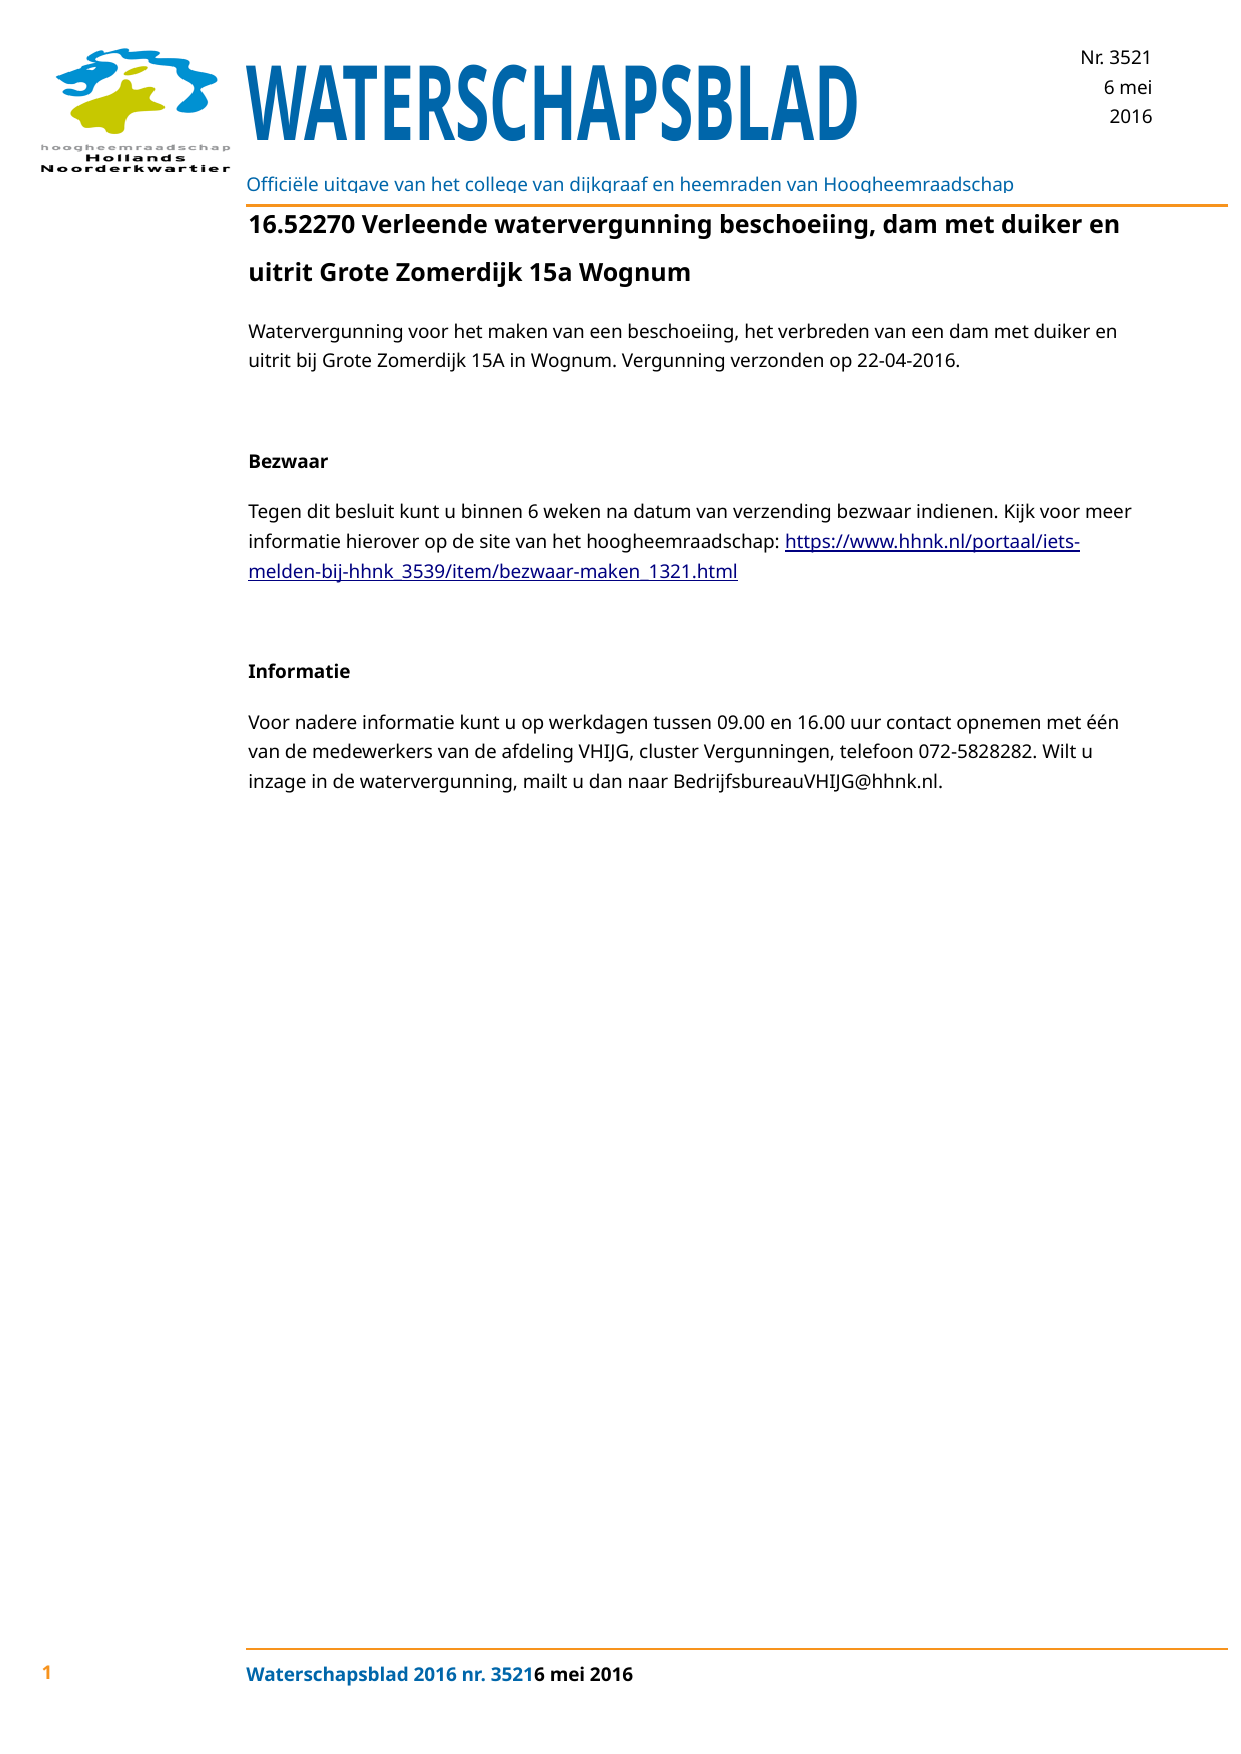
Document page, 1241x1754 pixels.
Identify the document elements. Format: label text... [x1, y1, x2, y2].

picture [41, 47, 231, 172]
text Informatie [248, 659, 1152, 684]
text Tegen dit besluit kunt u binnen 6 weken na datum van verzending bezwaar indienen. Kijk voor meer informatie hierover op de site van het hoogheemraadschap: https://www.hhnk.nl/portaal/iets-melden-bij-hhnk_3539/item/bezwaar-maken_1321.html [248, 499, 1152, 584]
text Bezwaar [248, 448, 1152, 474]
text Voor nadere informatie kunt u op werkdagen tussen 09.00 en 16.00 uur contact opnemen met één van de medewerkers van de afdeling VHIJG, cluster Vergunningen, telefoon 072-5828282. Wilt u inzage in de watervergunning, mailt u dan naar BedrijfsbureauVHIJG@hhnk.nl. [248, 709, 1152, 794]
text 16.52270 Verleende watervergunning beschoeiing, dam met duiker en uitrit Grote Zomerdijk 15a Wognum [248, 207, 1152, 288]
text Watervergunning voor het maken van een beschoeiing, het verbreden van een dam met duiker en uitrit bij Grote Zomerdijk 15A in Wognum. Vergunning verzonden op 22-04-2016. [248, 318, 1152, 373]
